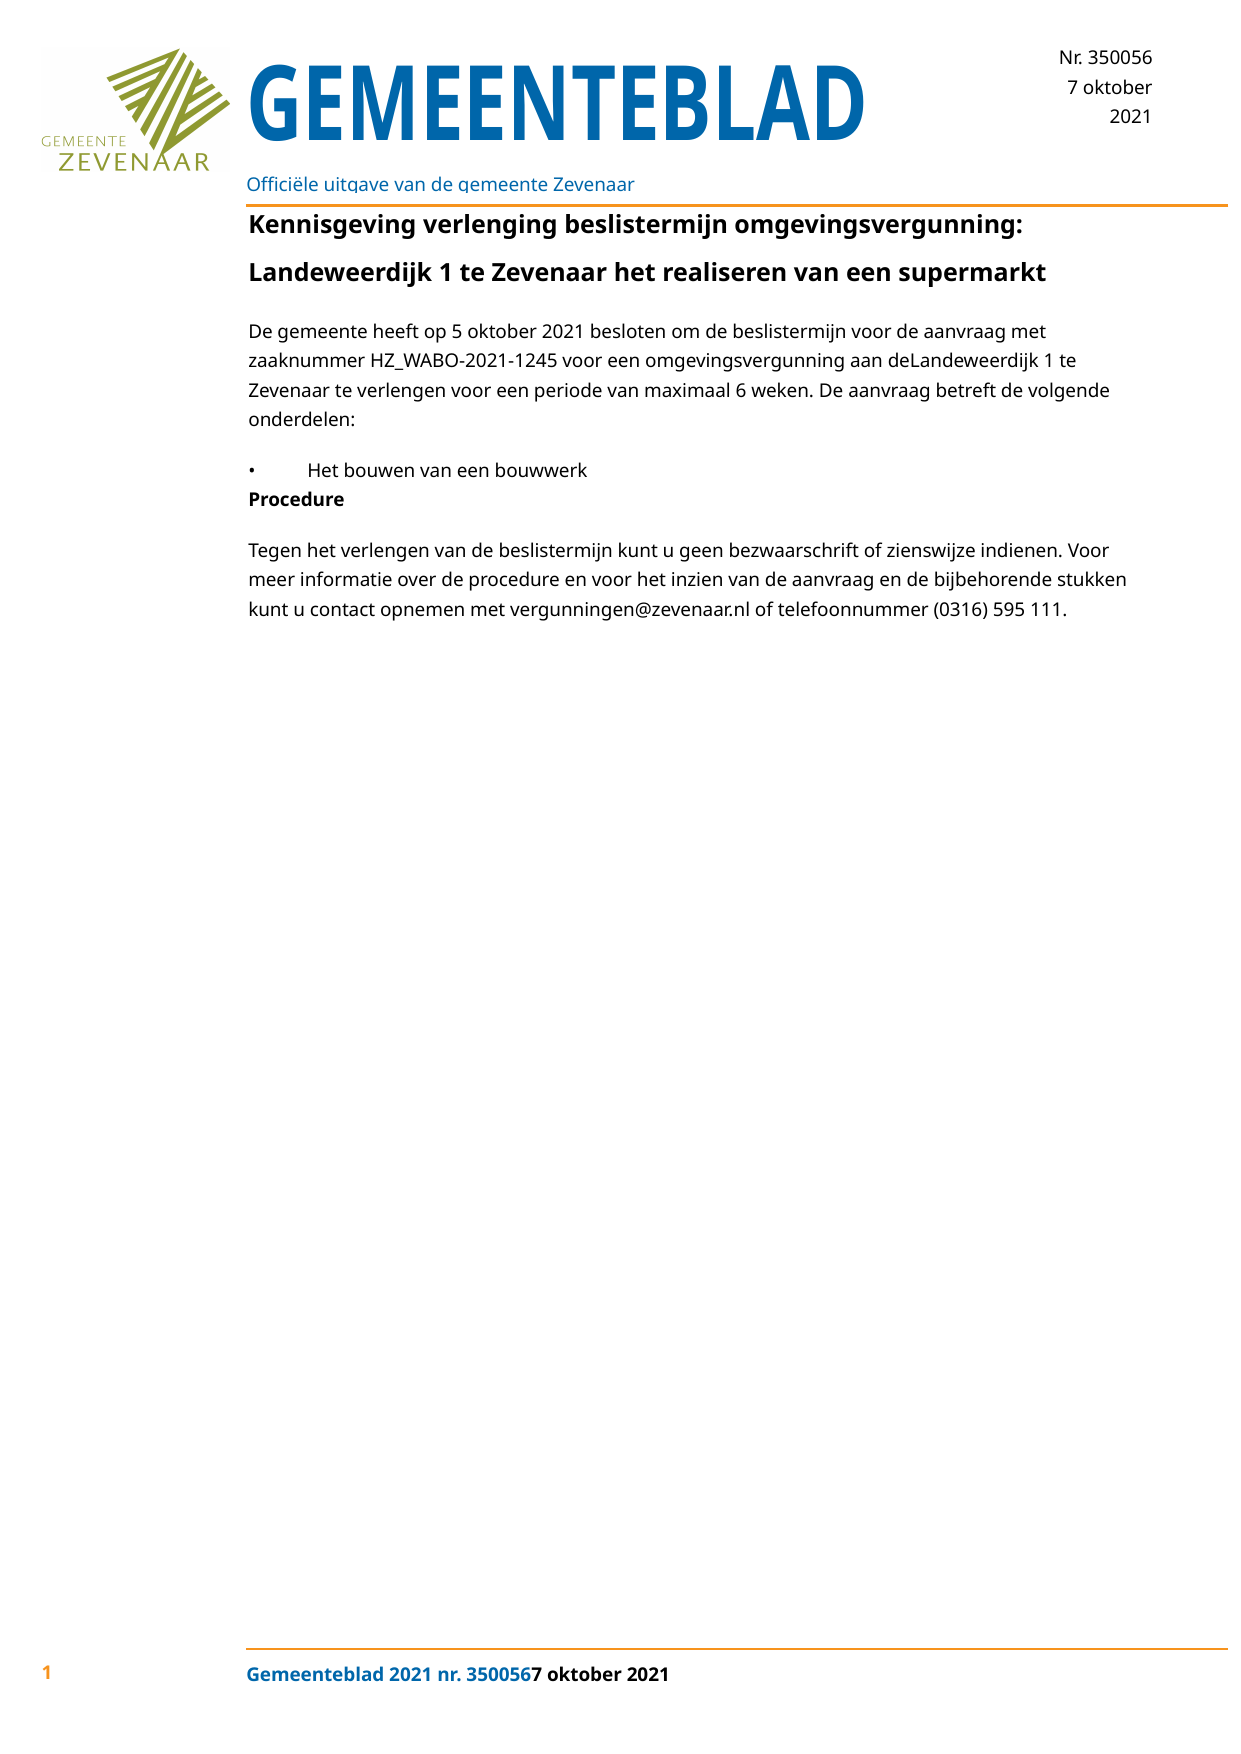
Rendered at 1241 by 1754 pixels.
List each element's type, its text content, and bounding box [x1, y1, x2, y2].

text Tegen het verlengen van de beslistermijn kunt u geen bezwaarschrift of zienswijze indienen. Voor meer informatie over de procedure en voor het inzien van de aanvraag en de bijbehorende stukken kunt u contact opnemen met vergunningen@zevenaar.nl of telefoonnummer (0316) 595 111. [248, 537, 1152, 622]
text Kennisgeving verlenging beslistermijn omgevingsvergunning: Landeweerdijk 1 te Zevenaar het realiseren van een supermarkt [248, 207, 1152, 288]
picture [41, 47, 231, 172]
text Procedure [248, 487, 1152, 512]
list Het bouwen van een bouwwerk [248, 457, 1152, 483]
text De gemeente heeft op 5 oktober 2021 besloten om de beslistermijn voor de aanvraag met zaaknummer HZ_WABO-2021-1245 voor een omgevingsvergunning aan deLandeweerdijk 1 te Zevenaar te verlengen voor een periode van maximaal 6 weken. De aanvraag betreft de volgende onderdelen: [248, 318, 1152, 432]
